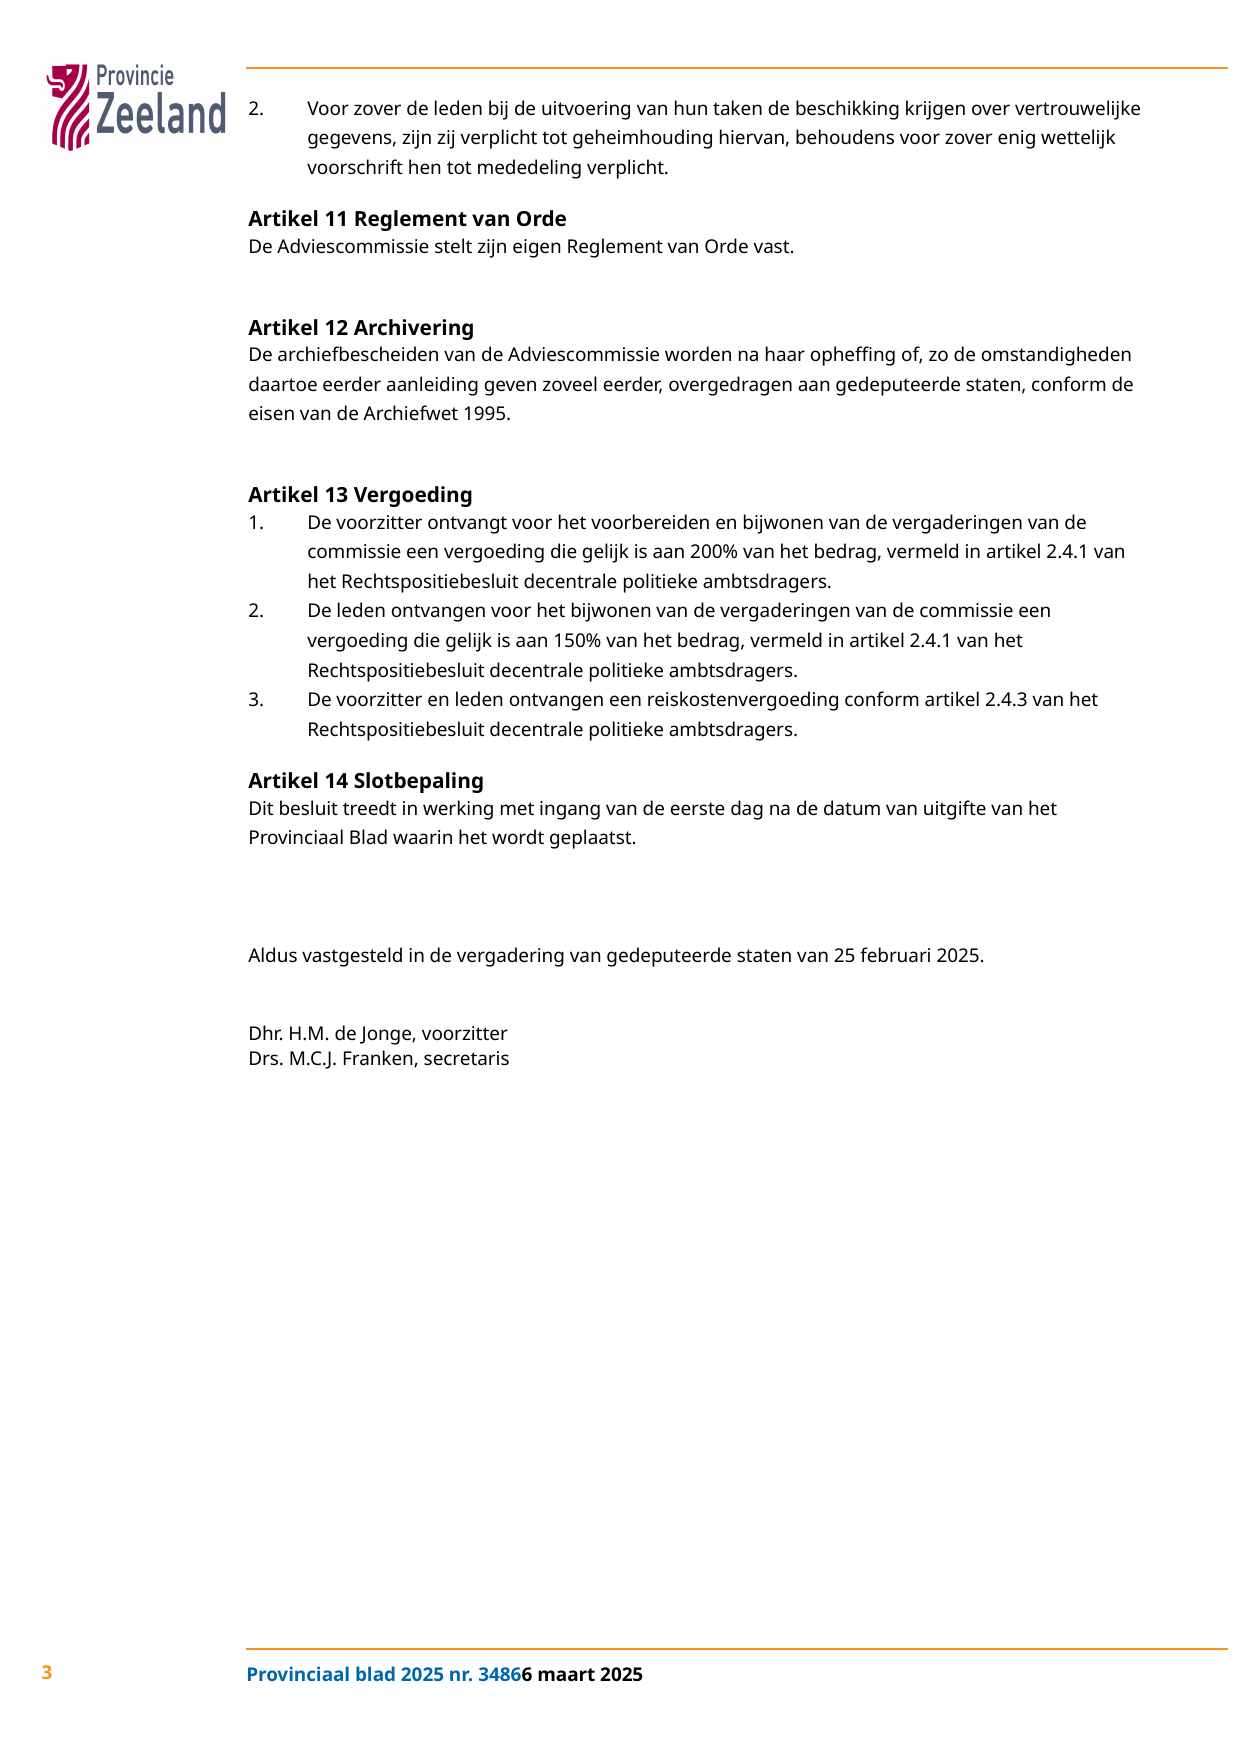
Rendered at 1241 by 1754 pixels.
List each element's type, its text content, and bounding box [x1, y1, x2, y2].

text Aldus vastgesteld in de vergadering van gedeputeerde staten van 25 februari 2025. [248, 943, 1152, 968]
list De leden ontvangen voor het bijwonen van de vergaderingen van de commissie een vergoeding die gelijk is aan 150% van het bedrag, vermeld in artikel 2.4.1 van het Rechtspositiebesluit decentrale politieke ambtsdragers. [248, 598, 1152, 682]
text Drs. M.C.J. Franken, secretaris [248, 1046, 1152, 1071]
list De voorzitter ontvangt voor het voorbereiden en bijwonen van de vergaderingen van de commissie een vergoeding die gelijk is aan 200% van het bedrag, vermeld in artikel 2.4.1 van het Rechtspositiebesluit decentrale politieke ambtsdragers. [248, 509, 1152, 594]
list Voor zover de leden bij de uitvoering van hun taken de beschikking krijgen over vertrouwelijke gegevens, zijn zij verplicht tot geheimhouding hiervan, behoudens voor zover enig wettelijk voorschrift hen tot mededeling verplicht. [248, 95, 1152, 180]
text De Adviescommissie stelt zijn eigen Reglement van Orde vast. [248, 233, 1152, 258]
text Dit besluit treedt in werking met ingang van de eerste dag na de datum van uitgifte van het Provinciaal Blad waarin het wordt geplaatst. [248, 795, 1152, 850]
text Artikel 12 Archivering [248, 313, 1152, 341]
text Artikel 13 Vergoeding [248, 480, 1152, 509]
picture [41, 47, 231, 172]
text De archiefbescheiden van de Adviescommissie worden na haar opheffing of, zo de omstandigheden daartoe eerder aanleiding geven zoveel eerder, overgedragen aan gedeputeerde staten, conform de eisen van de Archiefwet 1995. [248, 341, 1152, 426]
text Artikel 11 Reglement van Orde [248, 204, 1152, 233]
text Dhr. H.M. de Jonge, voorzitter [248, 1020, 1152, 1046]
text Artikel 14 Slotbepaling [248, 766, 1152, 795]
list De voorzitter en leden ontvangen een reiskostenvergoeding conform artikel 2.4.3 van het Rechtspositiebesluit decentrale politieke ambtsdragers. [248, 686, 1152, 742]
